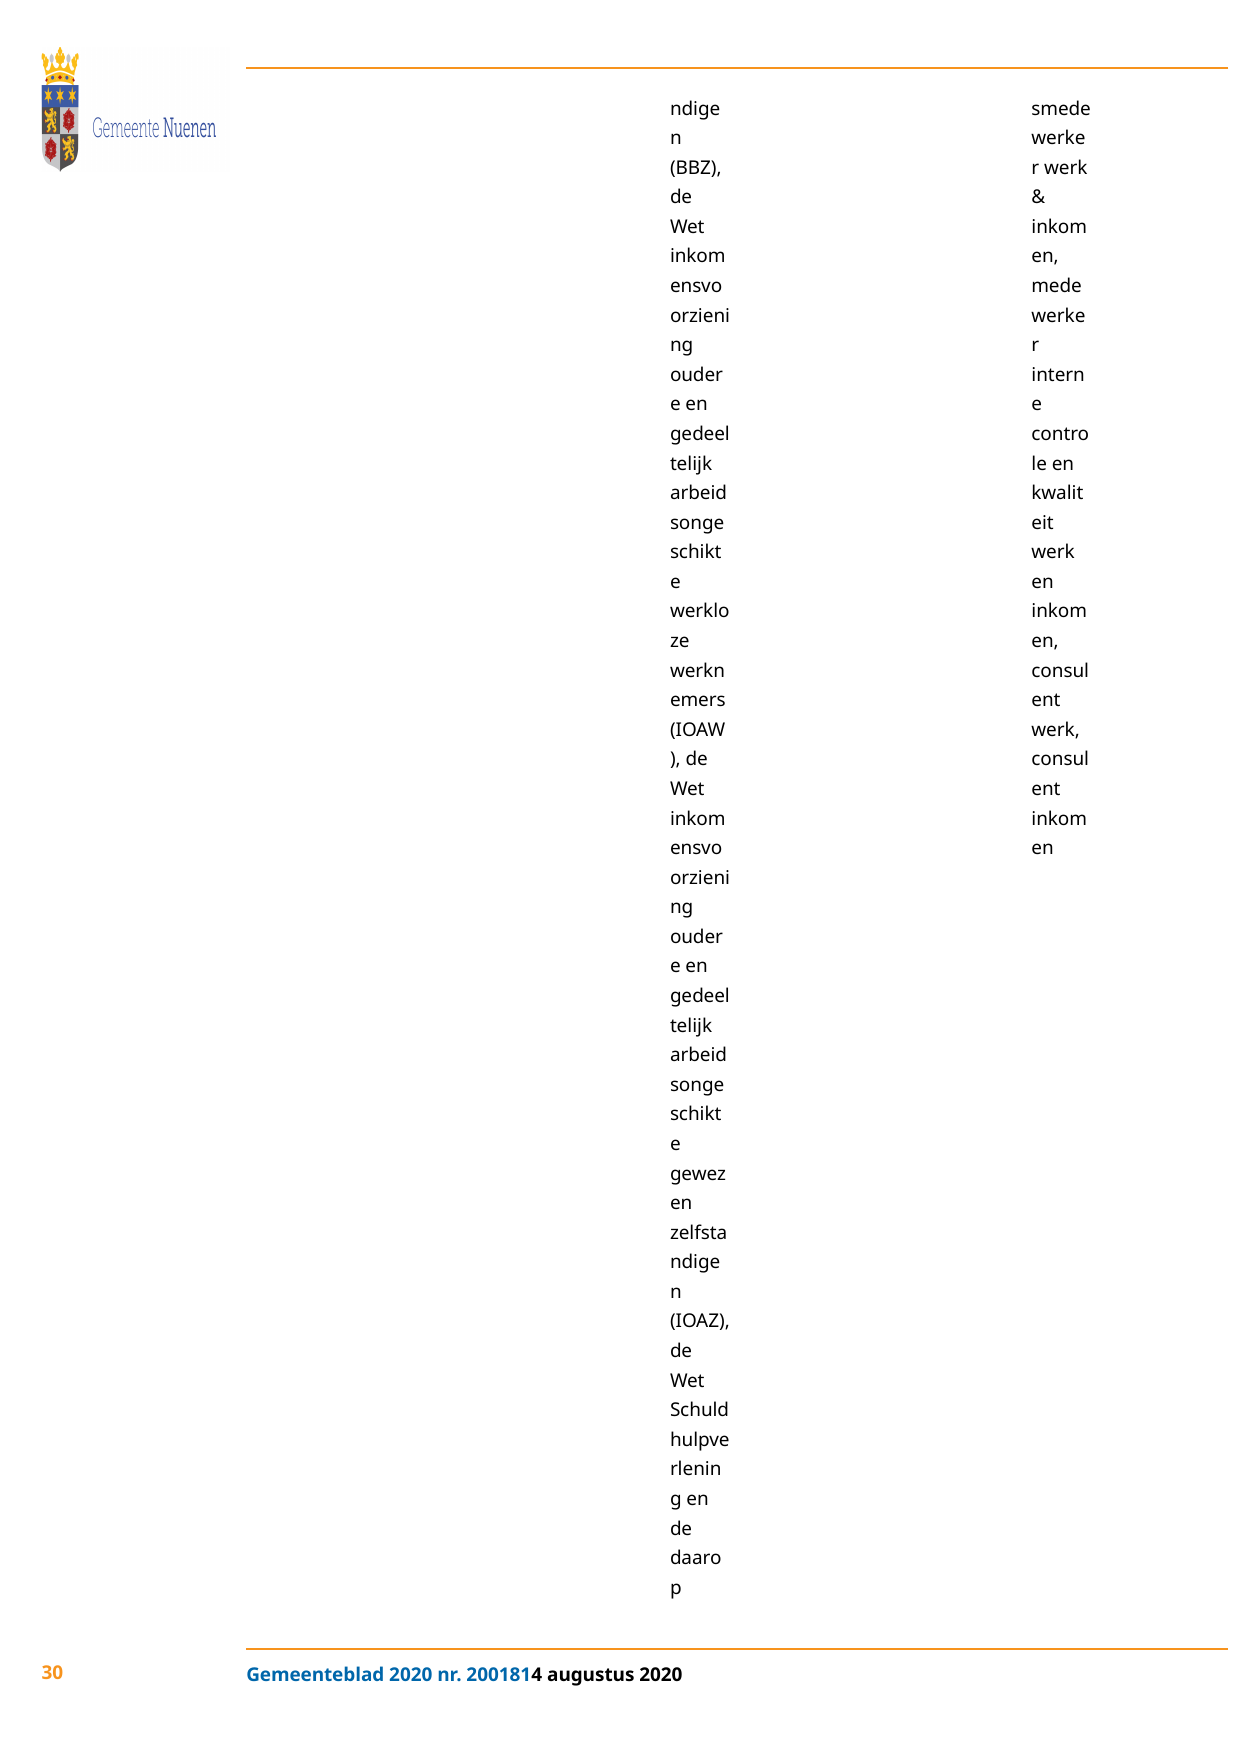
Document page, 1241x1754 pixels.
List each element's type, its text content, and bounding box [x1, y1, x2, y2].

table_cell [549, 95, 609, 1600]
table_cell [429, 95, 489, 1600]
table_cell [248, 95, 308, 1600]
table_cell [911, 95, 971, 1600]
picture [41, 47, 231, 172]
table_cell [610, 95, 670, 1600]
table_cell [730, 95, 790, 1600]
table_cell [850, 95, 911, 1600]
table_cell smedewerker werk & inkomen, medewerker interne controle en kwaliteit werk en inkomen, consulent werk, consulent inkomen [1031, 95, 1091, 1600]
table_cell [489, 95, 549, 1600]
table_cell [369, 95, 429, 1600]
table_cell [790, 95, 850, 1600]
table_cell [971, 95, 1031, 1600]
table_cell [1091, 95, 1152, 1600]
table_cell ndigen (BBZ), de Wet inkomensvoorziening oudere en gedeeltelijk arbeidsongeschikte werkloze werknemers (IOAW), de Wet inkomensvoorziening oudere en gedeeltelijk arbeidsongeschikte gewezen zelfstandigen (IOAZ), de Wet Schuldhulpverlening en de daarop [670, 95, 730, 1600]
table_cell [308, 95, 368, 1600]
